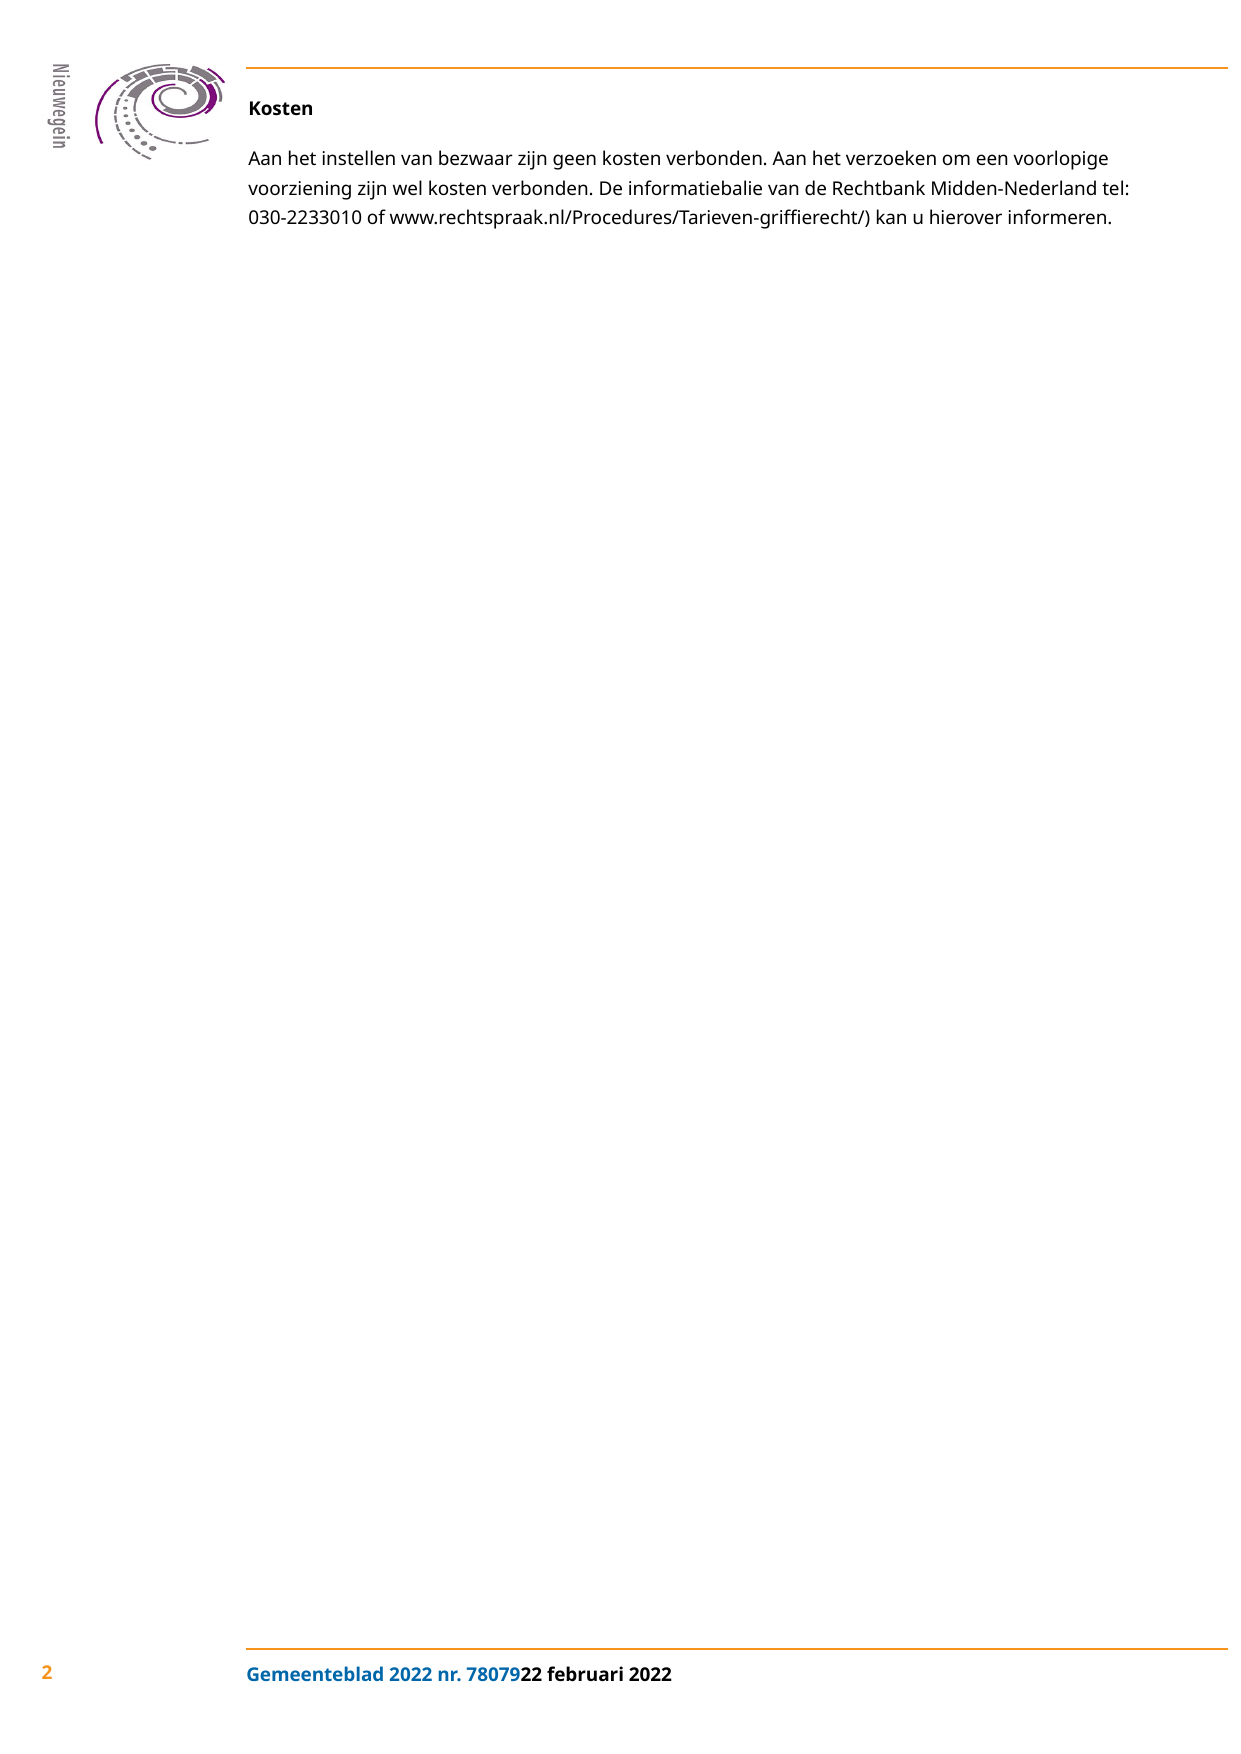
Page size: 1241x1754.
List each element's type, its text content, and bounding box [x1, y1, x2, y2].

picture [41, 47, 231, 172]
text Kosten [248, 95, 1152, 121]
text Aan het instellen van bezwaar zijn geen kosten verbonden. Aan het verzoeken om een voorlopige voorziening zijn wel kosten verbonden. De informatiebalie van de Rechtbank Midden-Nederland tel: 030-2233010 of www.rechtspraak.nl/Procedures/Tarieven-griffierecht/) kan u hierover informeren. [248, 145, 1152, 230]
